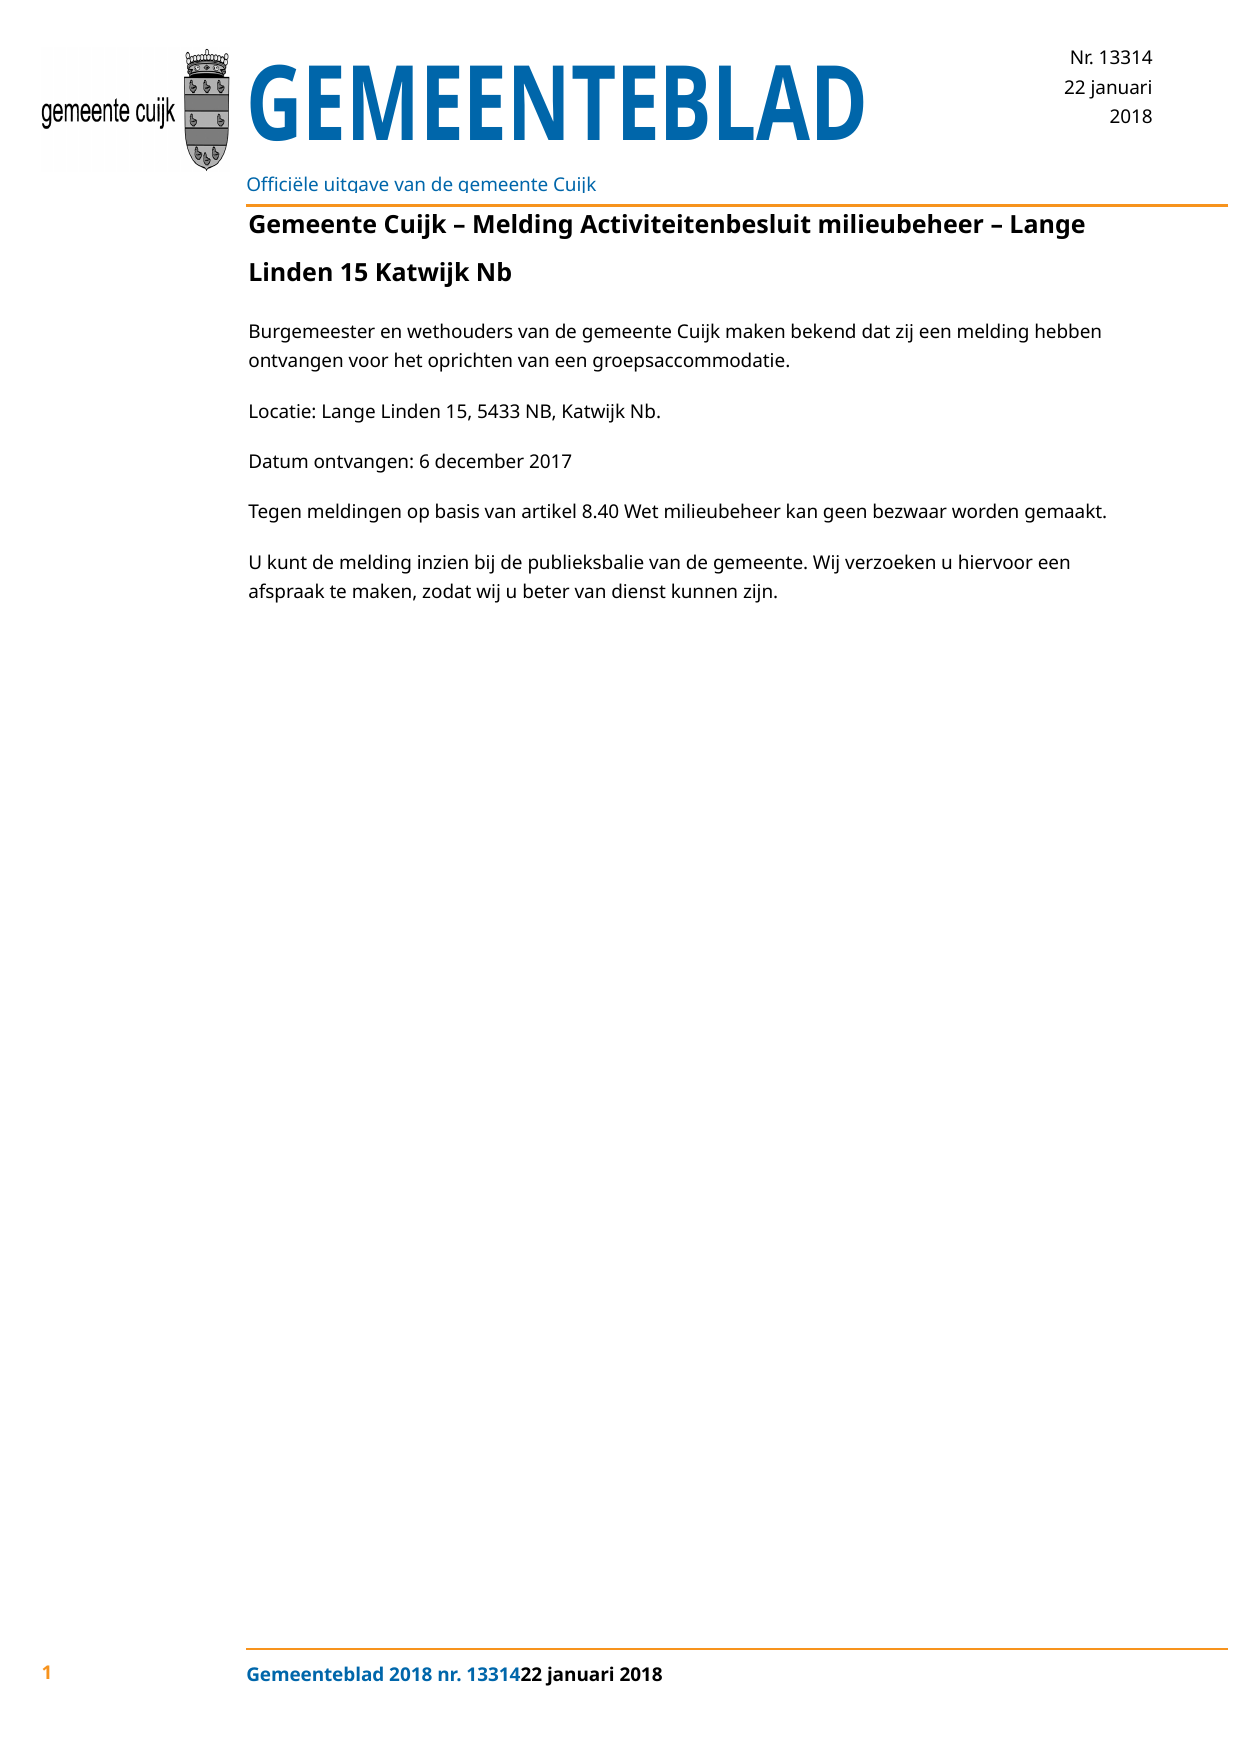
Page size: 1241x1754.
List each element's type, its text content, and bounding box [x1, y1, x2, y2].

picture [41, 47, 231, 172]
text Locatie: Lange Linden 15, 5433 NB, Katwijk Nb. [248, 398, 1152, 424]
text Gemeente Cuijk – Melding Activiteitenbesluit milieubeheer – Lange Linden 15 Katwijk Nb [248, 207, 1152, 288]
text Datum ontvangen: 6 december 2017 [248, 448, 1152, 474]
text Burgemeester en wethouders van de gemeente Cuijk maken bekend dat zij een melding hebben ontvangen voor het oprichten van een groepsaccommodatie. [248, 318, 1152, 373]
text U kunt de melding inzien bij de publieksbalie van de gemeente. Wij verzoeken u hiervoor een afspraak te maken, zodat wij u beter van dienst kunnen zijn. [248, 549, 1152, 604]
text Tegen meldingen op basis van artikel 8.40 Wet milieubeheer kan geen bezwaar worden gemaakt. [248, 499, 1152, 524]
